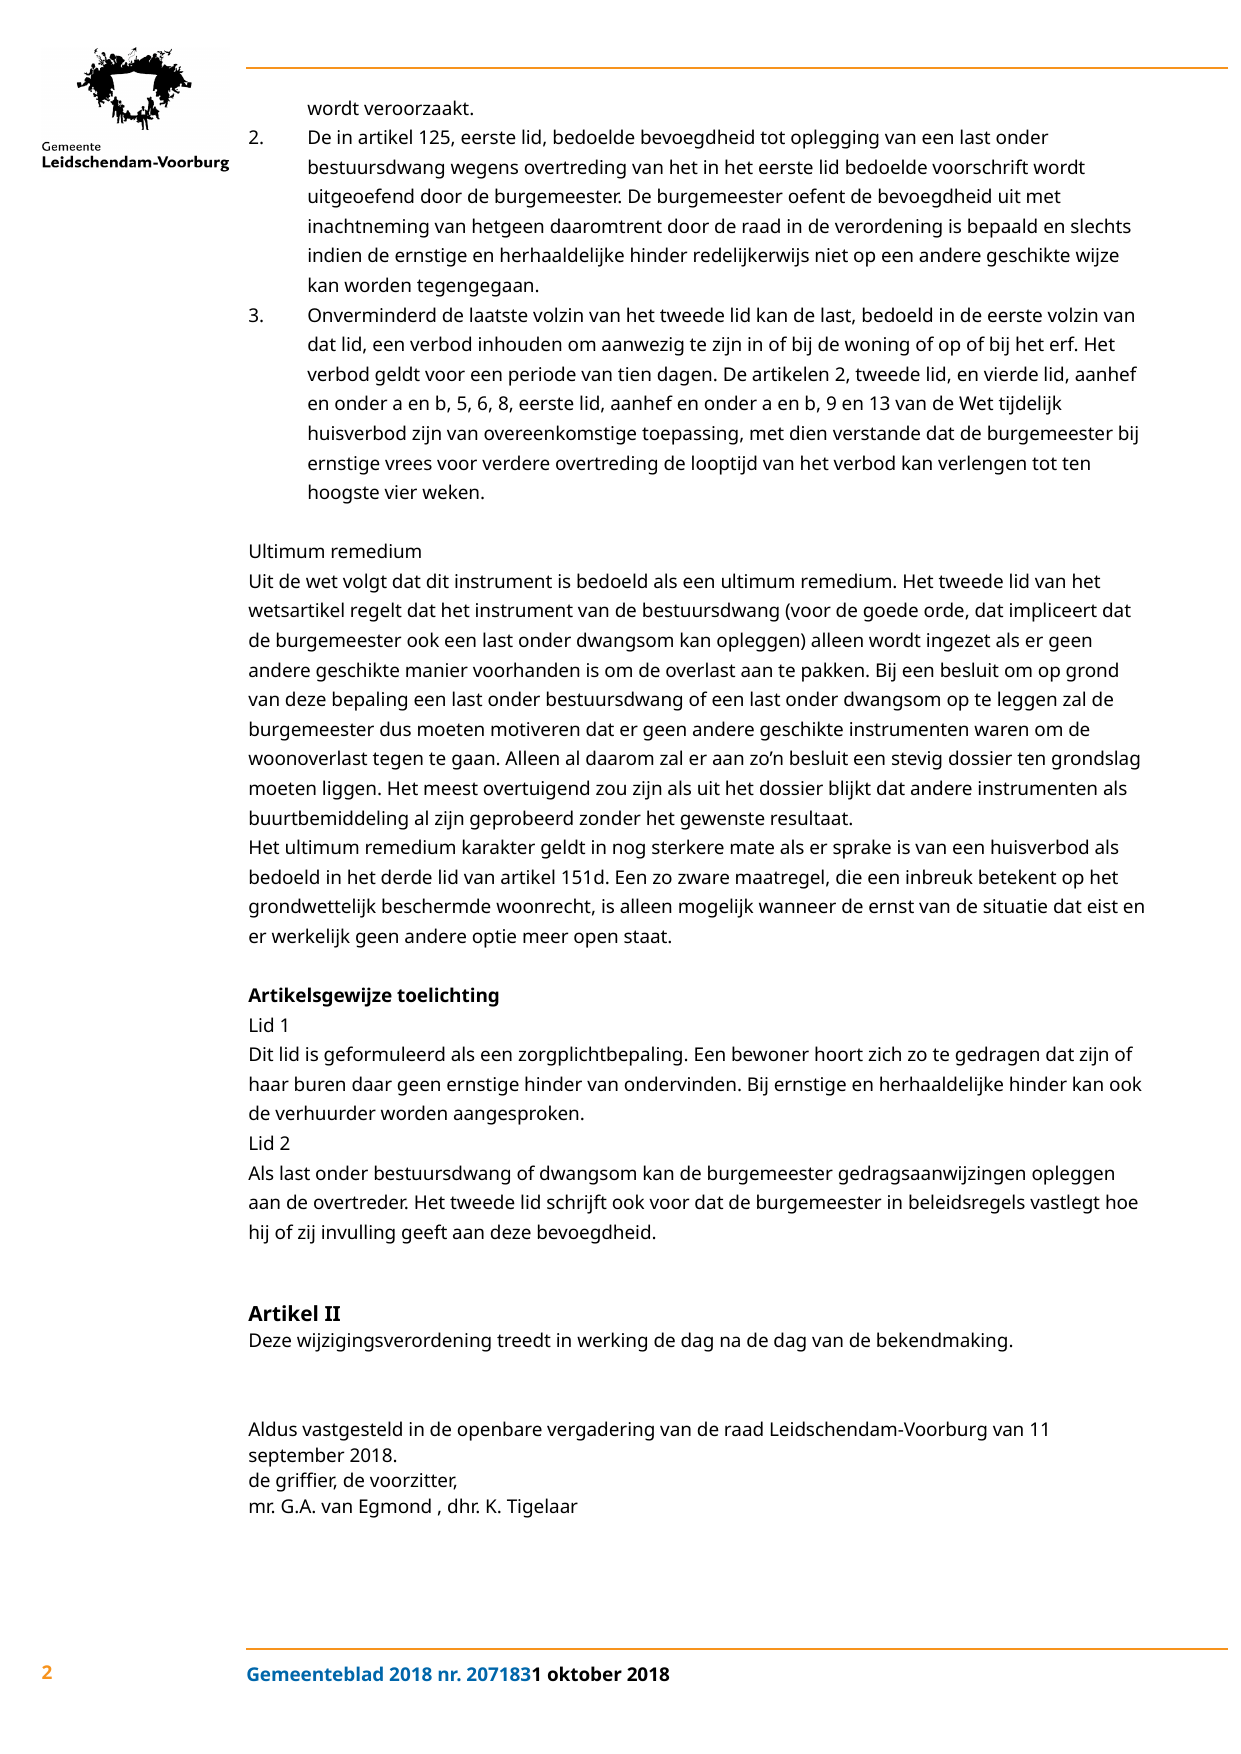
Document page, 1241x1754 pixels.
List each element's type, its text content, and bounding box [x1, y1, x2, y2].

text Ultimum remedium [248, 538, 1152, 564]
text Als last onder bestuursdwang of dwangsom kan de burgemeester gedragsaanwijzingen opleggen aan de overtreder. Het tweede lid schrijft ook voor dat de burgemeester in beleidsregels vastlegt hoe hij of zij invulling geeft aan deze bevoegdheid. [248, 1160, 1152, 1245]
text Uit de wet volgt dat dit instrument is bedoeld als een ultimum remedium. Het tweede lid van het wetsartikel regelt dat het instrument van de bestuursdwang (voor de goede orde, dat impliceert dat de burgemeester ook een last onder dwangsom kan opleggen) alleen wordt ingezet als er geen andere geschikte manier voorhanden is om de overlast aan te pakken. Bij een besluit om op grond van deze bepaling een last onder bestuursdwang of een last onder dwangsom op te leggen zal de burgemeester dus moeten motiveren dat er geen andere geschikte instrumenten waren om de woonoverlast tegen te gaan. Alleen al daarom zal er aan zo’n besluit een stevig dossier ten grondslag moeten liggen. Het meest overtuigend zou zijn als uit het dossier blijkt dat andere instrumenten als buurtbemiddeling al zijn geprobeerd zonder het gewenste resultaat. [248, 568, 1152, 831]
text Artikelsgewijze toelichting [248, 982, 1152, 1008]
text Aldus vastgesteld in de openbare vergadering van de raad Leidschendam-Voorburg van 11 september 2018. [248, 1416, 1152, 1468]
list wordt veroorzaakt. [248, 95, 1152, 121]
text mr. G.A. van Egmond , dhr. K. Tigelaar [248, 1493, 1152, 1519]
picture [41, 47, 231, 172]
text Artikel II [248, 1299, 1152, 1327]
text Lid 1 [248, 1012, 1152, 1038]
text de griffier, de voorzitter, [248, 1468, 1152, 1493]
text Deze wijzigingsverordening treedt in werking de dag na de dag van de bekendmaking. [248, 1327, 1152, 1353]
text Dit lid is geformuleerd als een zorgplichtbepaling. Een bewoner hoort zich zo te gedragen dat zijn of haar buren daar geen ernstige hinder van ondervinden. Bij ernstige en herhaaldelijke hinder kan ook de verhuurder worden aangesproken. [248, 1041, 1152, 1126]
text Het ultimum remedium karakter geldt in nog sterkere mate als er sprake is van een huisverbod als bedoeld in het derde lid van artikel 151d. Een zo zware maatregel, die een inbreuk betekent op het grondwettelijk beschermde woonrecht, is alleen mogelijk wanneer de ernst van de situatie dat eist en er werkelijk geen andere optie meer open staat. [248, 834, 1152, 949]
text Lid 2 [248, 1130, 1152, 1156]
list De in artikel 125, eerste lid, bedoelde bevoegdheid tot oplegging van een last onder bestuursdwang wegens overtreding van het in het eerste lid bedoelde voorschrift wordt uitgeoefend door de burgemeester. De burgemeester oefent de bevoegdheid uit met inachtneming van hetgeen daaromtrent door de raad in de verordening is bepaald en slechts indien de ernstige en herhaaldelijke hinder redelijkerwijs niet op een andere geschikte wijze kan worden tegengegaan. [248, 124, 1152, 298]
list Onverminderd de laatste volzin van het tweede lid kan de last, bedoeld in de eerste volzin van dat lid, een verbod inhouden om aanwezig te zijn in of bij de woning of op of bij het erf. Het verbod geldt voor een periode van tien dagen. De artikelen 2, tweede lid, en vierde lid, aanhef en onder a en b, 5, 6, 8, eerste lid, aanhef en onder a en b, 9 en 13 van de Wet tijdelijk huisverbod zijn van overeenkomstige toepassing, met dien verstande dat de burgemeester bij ernstige vrees voor verdere overtreding de looptijd van het verbod kan verlengen tot ten hoogste vier weken. [248, 302, 1152, 505]
